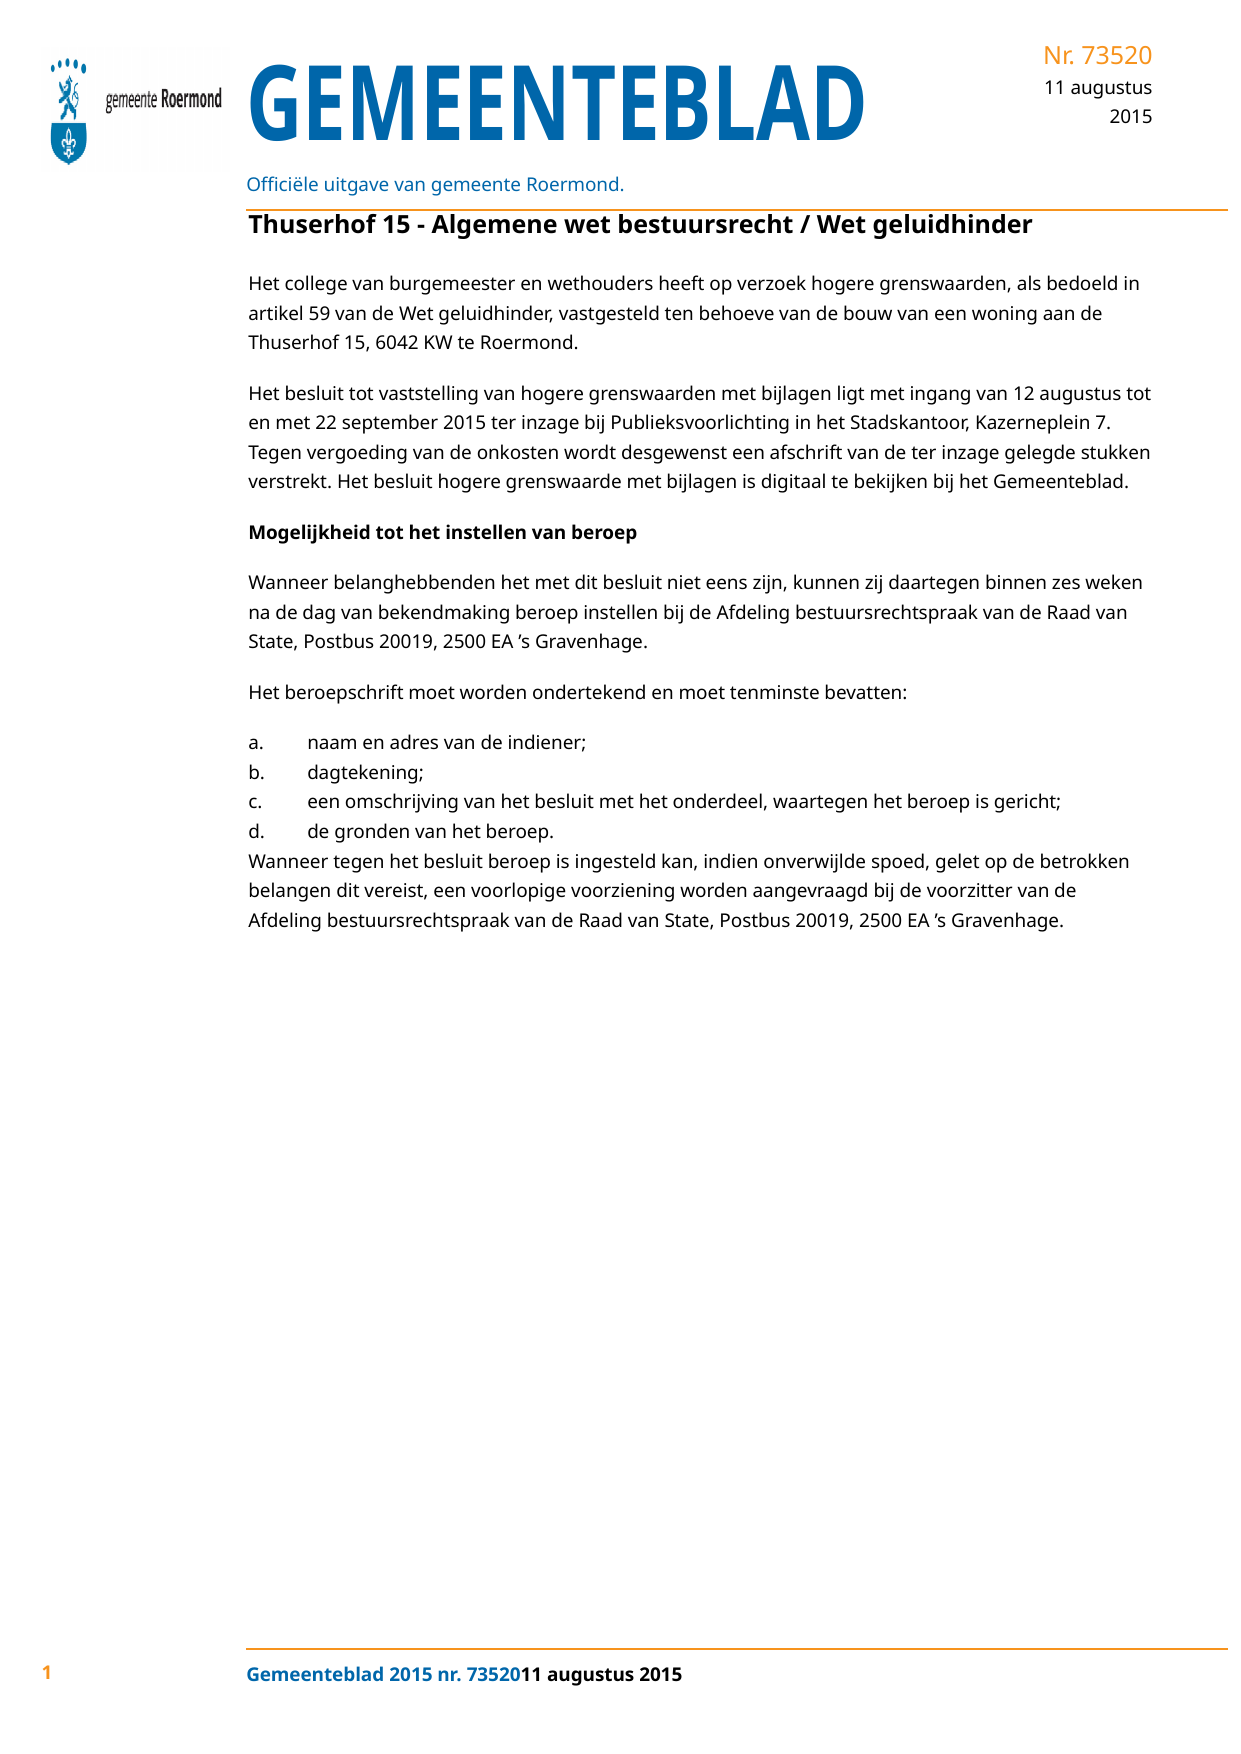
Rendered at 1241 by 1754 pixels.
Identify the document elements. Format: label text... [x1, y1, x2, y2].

text Thuserhof 15 - Algemene wet bestuursrecht / Wet geluidhinder [248, 211, 1152, 241]
text Het besluit tot vaststelling van hogere grenswaarden met bijlagen ligt met ingang van 12 augustus tot en met 22 september 2015 ter inzage bij Publieksvoorlichting in het Stadskantoor, Kazerneplein 7. Tegen vergoeding van de onkosten wordt desgewenst een afschrift van de ter inzage gelegde stukken verstrekt. Het besluit hogere grenswaarde met bijlagen is digitaal te bekijken bij het Gemeenteblad. [248, 380, 1152, 494]
text Wanneer tegen het besluit beroep is ingesteld kan, indien onverwijlde spoed, gelet op de betrokken belangen dit vereist, een voorlopige voorziening worden aangevraagd bij de voorzitter van de Afdeling bestuursrechtspraak van de Raad van State, Postbus 20019, 2500 EA ’s Gravenhage. [248, 848, 1152, 933]
list de gronden van het beroep. [248, 818, 1152, 844]
text Het beroepschrift moet worden ondertekend en moet tenminste bevatten: [248, 679, 1152, 705]
list een omschrijving van het besluit met het onderdeel, waartegen het beroep is gericht; [248, 789, 1152, 814]
list dagtekening; [248, 759, 1152, 785]
picture [41, 47, 231, 172]
text Wanneer belanghebbenden het met dit besluit niet eens zijn, kunnen zij daartegen binnen zes weken na de dag van bekendmaking beroep instellen bij de Afdeling bestuursrechtspraak van de Raad van State, Postbus 20019, 2500 EA ’s Gravenhage. [248, 569, 1152, 654]
text Mogelijkheid tot het instellen van beroep [248, 519, 1152, 545]
list naam en adres van de indiener; [248, 729, 1152, 755]
text Het college van burgemeester en wethouders heeft op verzoek hogere grenswaarden, als bedoeld in artikel 59 van de Wet geluidhinder, vastgesteld ten behoeve van de bouw van een woning aan de Thuserhof 15, 6042 KW te Roermond. [248, 270, 1152, 355]
